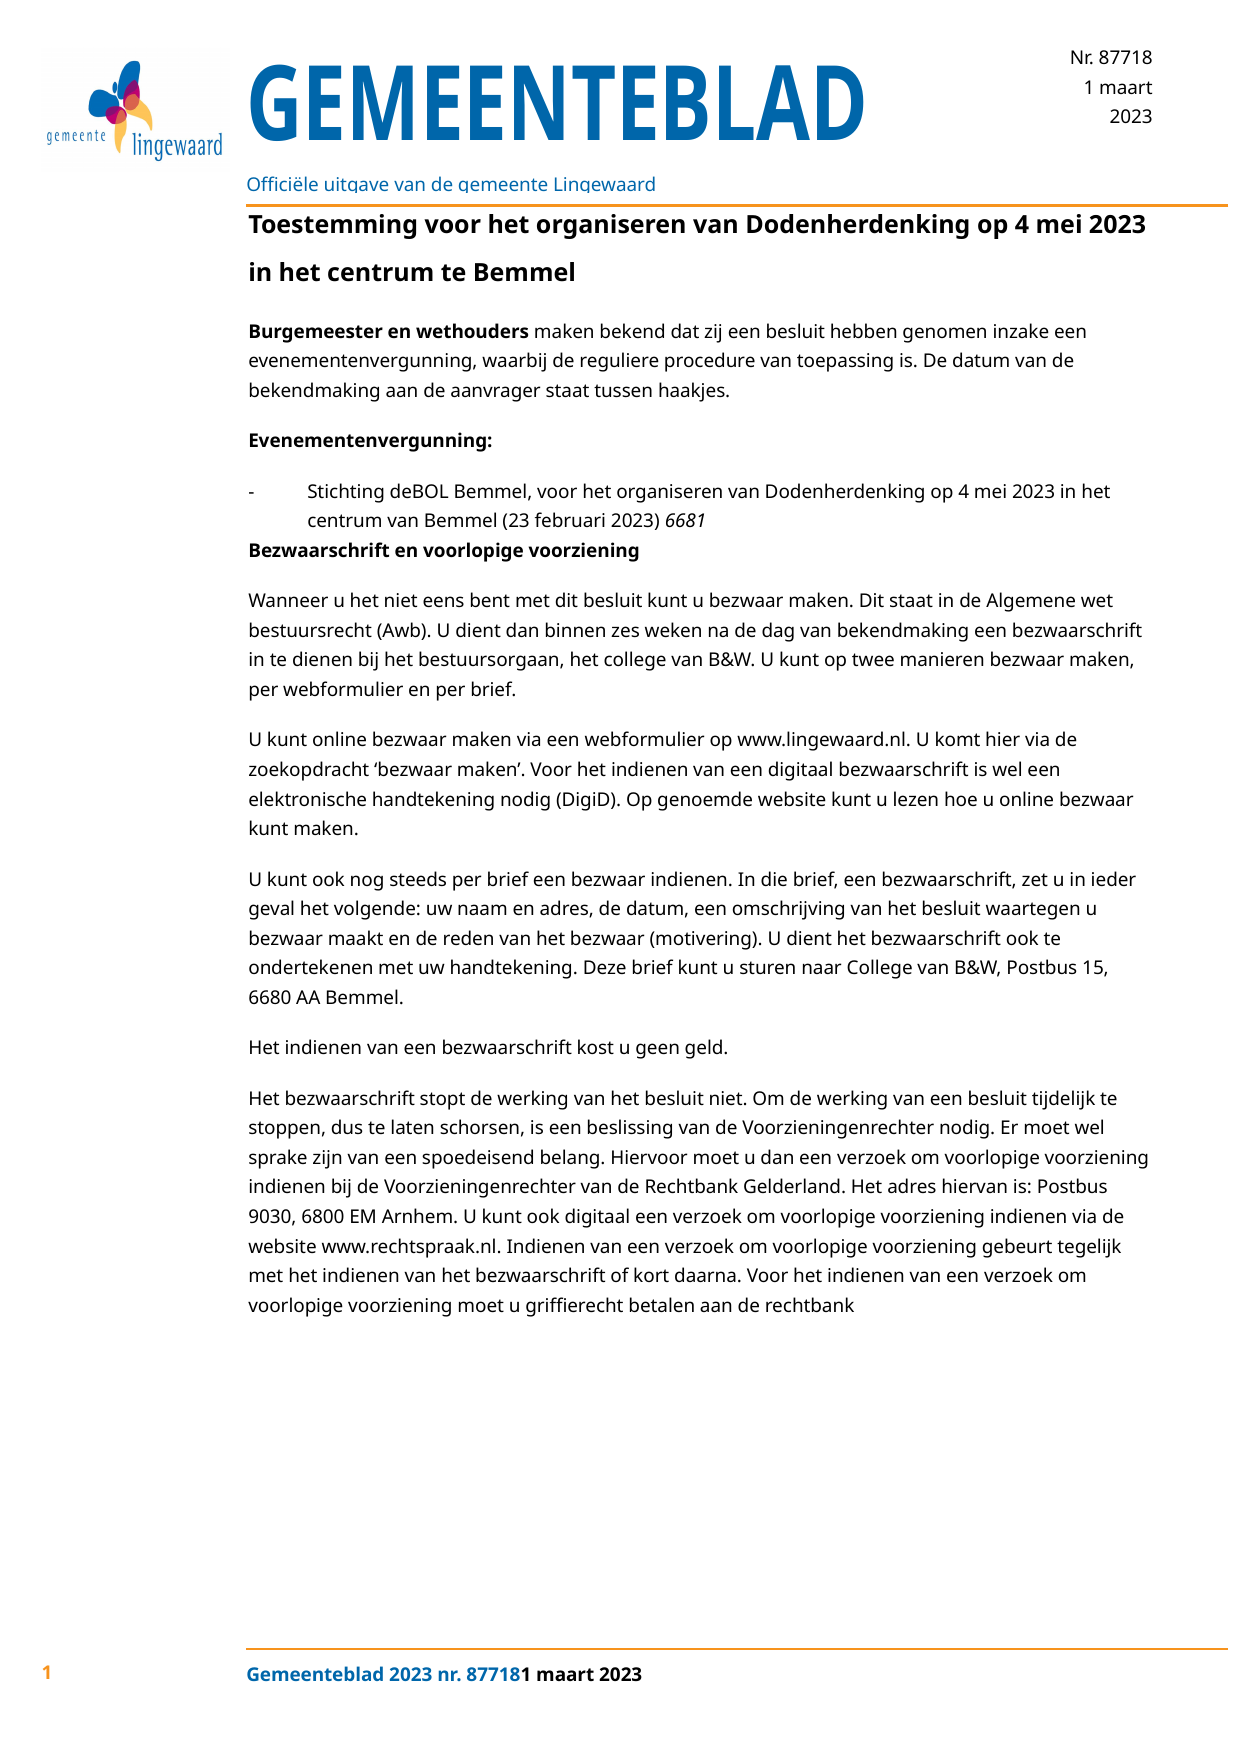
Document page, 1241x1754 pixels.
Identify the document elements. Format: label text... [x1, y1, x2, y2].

list Stichting deBOL Bemmel, voor het organiseren van Dodenherdenking op 4 mei 2023 in het centrum van Bemmel (23 februari 2023) 6681 [248, 478, 1152, 533]
text Toestemming voor het organiseren van Dodenherdenking op 4 mei 2023 in het centrum te Bemmel [248, 207, 1152, 288]
text U kunt ook nog steeds per brief een bezwaar indienen. In die brief, een bezwaarschrift, zet u in ieder geval het volgende: uw naam en adres, de datum, een omschrijving van het besluit waartegen u bezwaar maakt en de reden van het bezwaar (motivering). U dient het bezwaarschrift ook te ondertekenen met uw handtekening. Deze brief kunt u sturen naar College van B&W, Postbus 15, 6680 AA Bemmel. [248, 866, 1152, 1010]
text Evenementenvergunning: [248, 427, 1152, 453]
text Het indienen van een bezwaarschrift kost u geen geld. [248, 1034, 1152, 1060]
text Bezwaarschrift en voorlopige voorziening [248, 537, 1152, 563]
text U kunt online bezwaar maken via een webformulier op www.lingewaard.nl. U komt hier via de zoekopdracht ‘bezwaar maken’. Voor het indienen van een digitaal bezwaarschrift is wel een elektronische handtekening nodig (DigiD). Op genoemde website kunt u lezen hoe u online bezwaar kunt maken. [248, 727, 1152, 841]
picture [41, 47, 231, 172]
text Wanneer u het niet eens bent met dit besluit kunt u bezwaar maken. Dit staat in de Algemene wet bestuursrecht (Awb). U dient dan binnen zes weken na de dag van bekendmaking een bezwaarschrift in te dienen bij het bestuursorgaan, het college van B&W. U kunt op twee manieren bezwaar maken, per webformulier en per brief. [248, 587, 1152, 702]
text Burgemeester en wethouders maken bekend dat zij een besluit hebben genomen inzake een evenementenvergunning, waarbij de reguliere procedure van toepassing is. De datum van de bekendmaking aan de aanvrager staat tussen haakjes. [248, 318, 1152, 403]
text Het bezwaarschrift stopt de werking van het besluit niet. Om de werking van een besluit tijdelijk te stoppen, dus te laten schorsen, is een beslissing van de Voorzieningenrechter nodig. Er moet wel sprake zijn van een spoedeisend belang. Hiervoor moet u dan een verzoek om voorlopige voorziening indienen bij de Voorzieningenrechter van de Rechtbank Gelderland. Het adres hiervan is: Postbus 9030, 6800 EM Arnhem. U kunt ook digitaal een verzoek om voorlopige voorziening indienen via de website www.rechtspraak.nl. Indienen van een verzoek om voorlopige voorziening gebeurt tegelijk met het indienen van het bezwaarschrift of kort daarna. Voor het indienen van een verzoek om voorlopige voorziening moet u griffierecht betalen aan de rechtbank [248, 1085, 1152, 1318]
